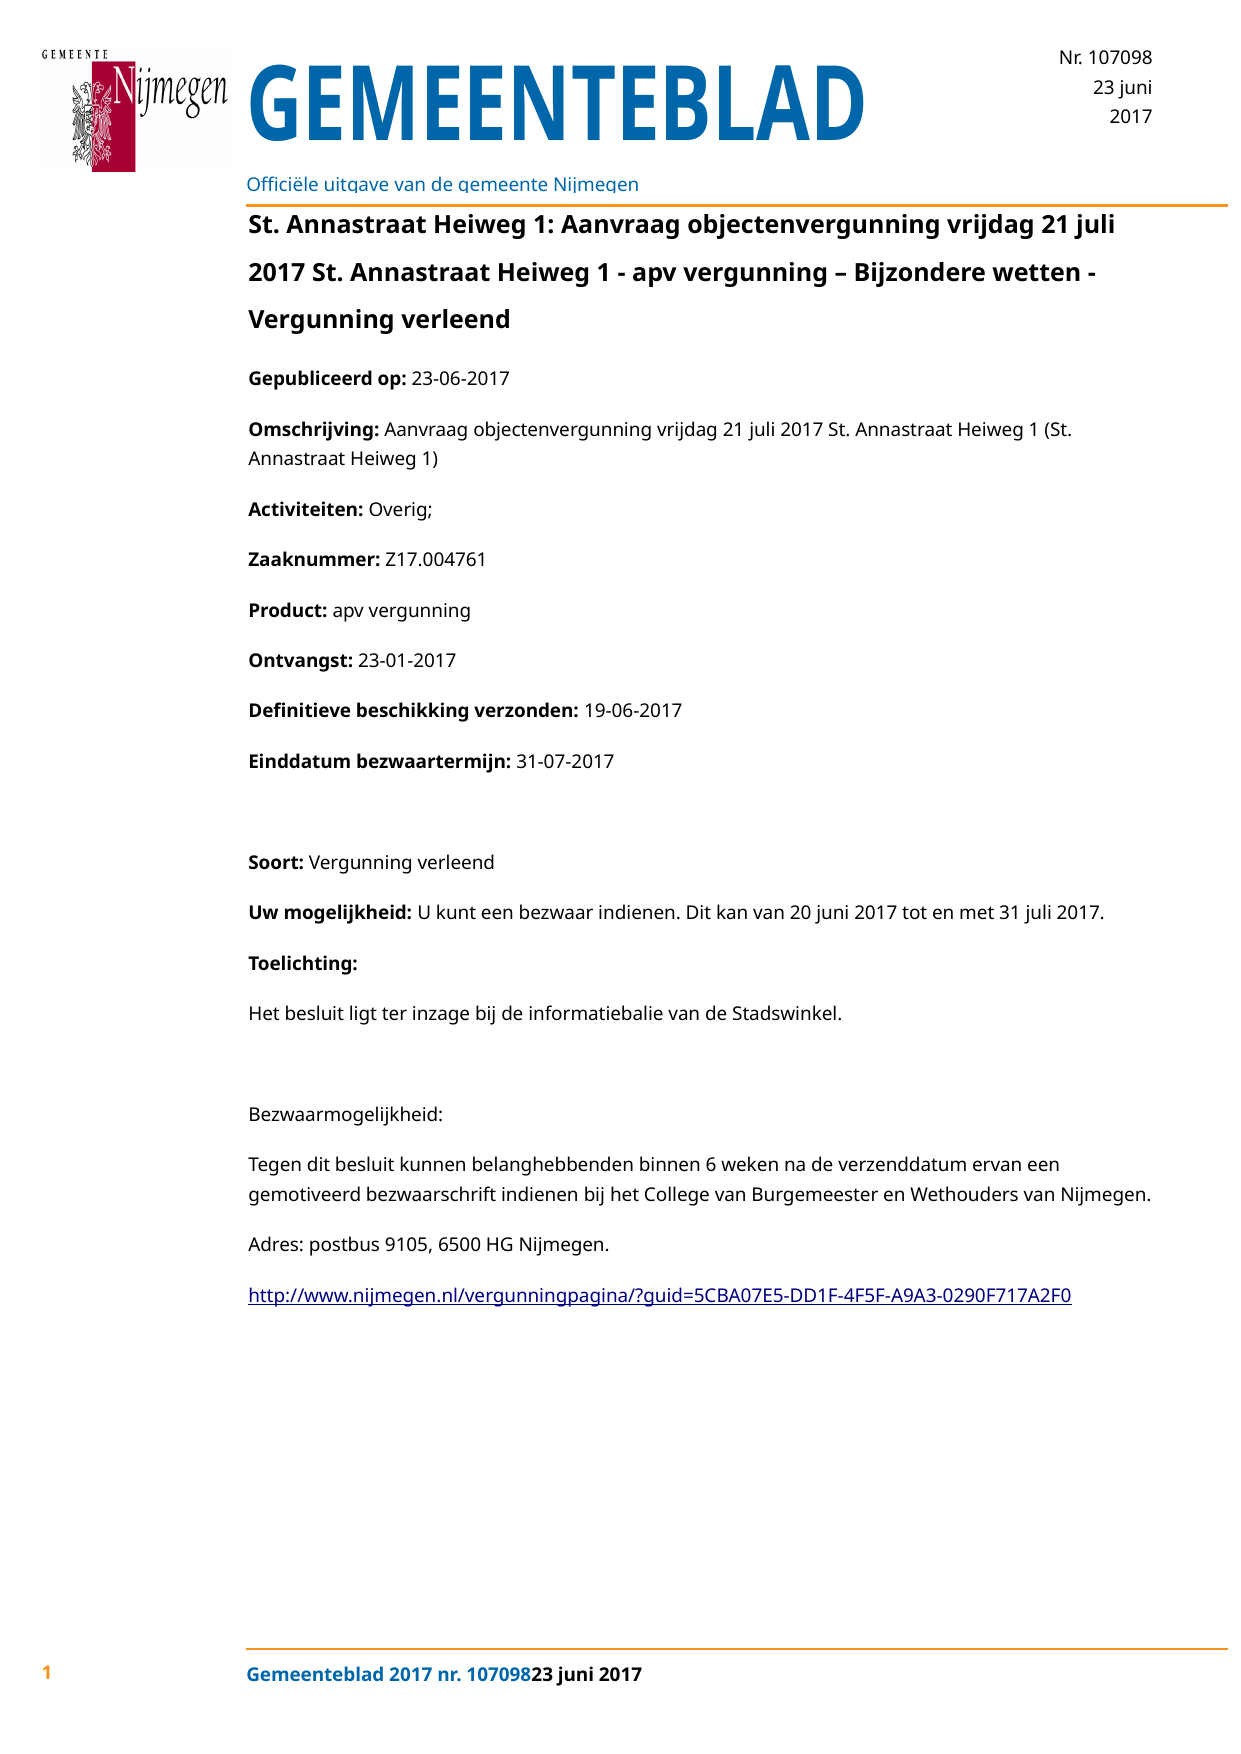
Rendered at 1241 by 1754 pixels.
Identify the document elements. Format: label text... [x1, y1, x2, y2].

text Het besluit ligt ter inzage bij de informatiebalie van de Stadswinkel. [248, 1000, 1152, 1026]
text http://www.nijmegen.nl/vergunningpagina/?guid=5CBA07E5-DD1F-4F5F-A9A3-0290F717A2F0 [248, 1282, 1152, 1307]
text Zaaknummer: Z17.004761 [248, 546, 1152, 572]
picture [41, 47, 231, 172]
text Uw mogelijkheid: U kunt een bezwaar indienen. Dit kan van 20 juni 2017 tot en met 31 juli 2017. [248, 899, 1152, 925]
text Bezwaarmogelijkheid: [248, 1101, 1152, 1127]
text Toelichting: [248, 950, 1152, 975]
text Tegen dit besluit kunnen belanghebbenden binnen 6 weken na de verzenddatum ervan een gemotiveerd bezwaarschrift indienen bij het College van Burgemeester en Wethouders van Nijmegen. [248, 1151, 1152, 1207]
text Gepubliceerd op: 23-06-2017 [248, 366, 1152, 391]
text Ontvangst: 23-01-2017 [248, 647, 1152, 673]
text Soort: Vergunning verleend [248, 849, 1152, 874]
text Product: apv vergunning [248, 597, 1152, 622]
text Einddatum bezwaartermijn: 31-07-2017 [248, 748, 1152, 774]
text Adres: postbus 9105, 6500 HG Nijmegen. [248, 1231, 1152, 1257]
text Omschrijving: Aanvraag objectenvergunning vrijdag 21 juli 2017 St. Annastraat Heiweg 1 (St. Annastraat Heiweg 1) [248, 416, 1152, 471]
text Definitieve beschikking verzonden: 19-06-2017 [248, 698, 1152, 723]
text Activiteiten: Overig; [248, 496, 1152, 522]
text St. Annastraat Heiweg 1: Aanvraag objectenvergunning vrijdag 21 juli 2017 St. Annastraat Heiweg 1 - apv vergunning – Bijzondere wetten - Vergunning verleend [248, 207, 1152, 336]
